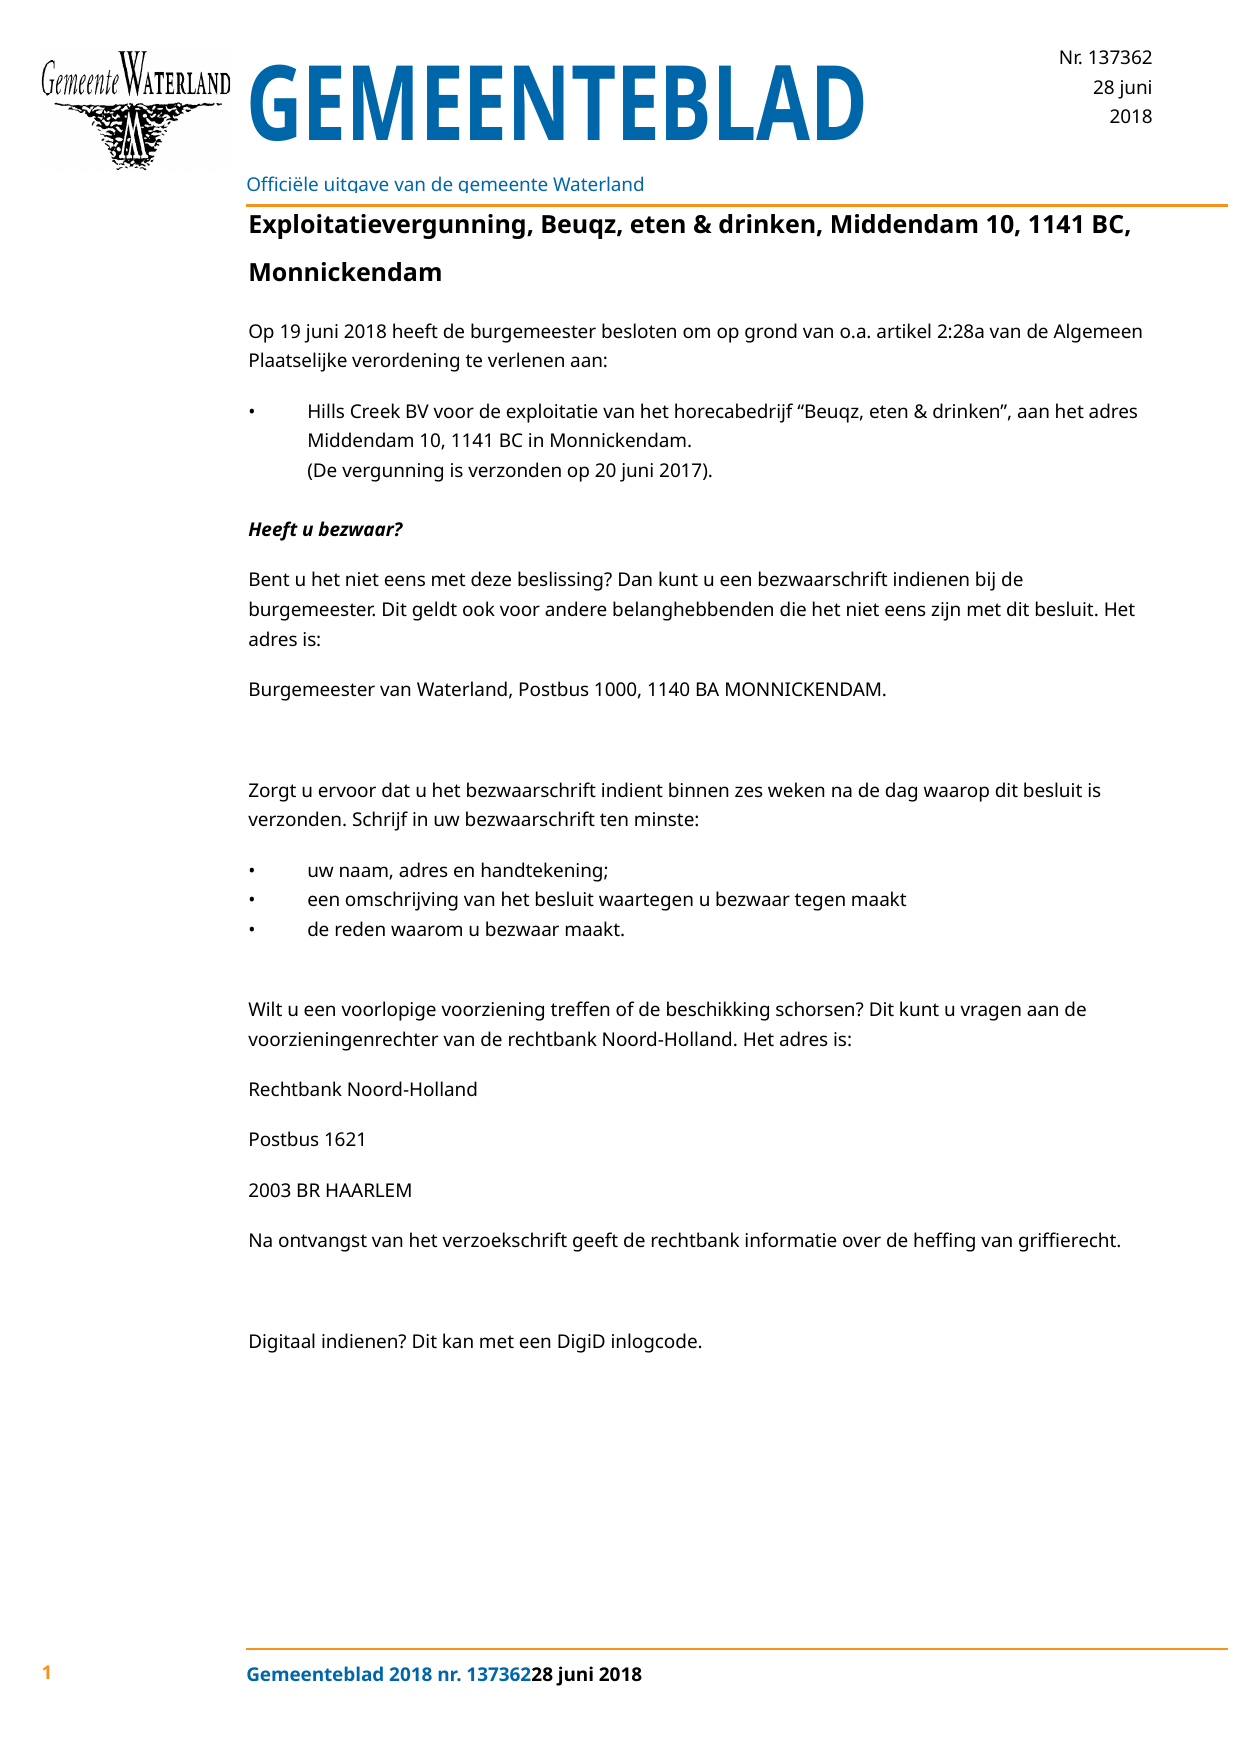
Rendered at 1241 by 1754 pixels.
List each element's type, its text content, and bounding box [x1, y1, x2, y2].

text Exploitatievergunning, Beuqz, eten & drinken, Middendam 10, 1141 BC, Monnickendam [248, 207, 1152, 288]
text Digitaal indienen? Dit kan met een DigiD inlogcode. [248, 1328, 1152, 1354]
text Heeft u bezwaar? [248, 516, 1152, 542]
list (De vergunning is verzonden op 20 juni 2017). [248, 457, 1152, 483]
list uw naam, adres en handtekening; [248, 857, 1152, 883]
text Bent u het niet eens met deze beslissing? Dan kunt u een bezwaarschrift indienen bij de burgemeester. Dit geldt ook voor andere belanghebbenden die het niet eens zijn met dit besluit. Het adres is: [248, 567, 1152, 652]
text Rechtbank Noord-Holland [248, 1076, 1152, 1102]
text Postbus 1621 [248, 1127, 1152, 1152]
picture [41, 47, 231, 172]
text Op 19 juni 2018 heeft de burgemeester besloten om op grond van o.a. artikel 2:28a van de Algemeen Plaatselijke verordening te verlenen aan: [248, 318, 1152, 373]
text Na ontvangst van het verzoekschrift geeft de rechtbank informatie over de heffing van griffierecht. [248, 1227, 1152, 1253]
list de reden waarom u bezwaar maakt. [248, 916, 1152, 942]
text Wilt u een voorlopige voorziening treffen of de beschikking schorsen? Dit kunt u vragen aan de voorzieningenrechter van de rechtbank Noord-Holland. Het adres is: [248, 996, 1152, 1052]
list Hills Creek BV voor de exploitatie van het horecabedrijf “Beuqz, eten & drinken”, aan het adres Middendam 10, 1141 BC in Monnickendam. [248, 398, 1152, 453]
text 2003 BR HAARLEM [248, 1177, 1152, 1203]
text Burgemeester van Waterland, Postbus 1000, 1140 BA MONNICKENDAM. [248, 676, 1152, 702]
text Zorgt u ervoor dat u het bezwaarschrift indient binnen zes weken na de dag waarop dit besluit is verzonden. Schrijf in uw bezwaarschrift ten minste: [248, 777, 1152, 832]
list een omschrijving van het besluit waartegen u bezwaar tegen maakt [248, 887, 1152, 912]
